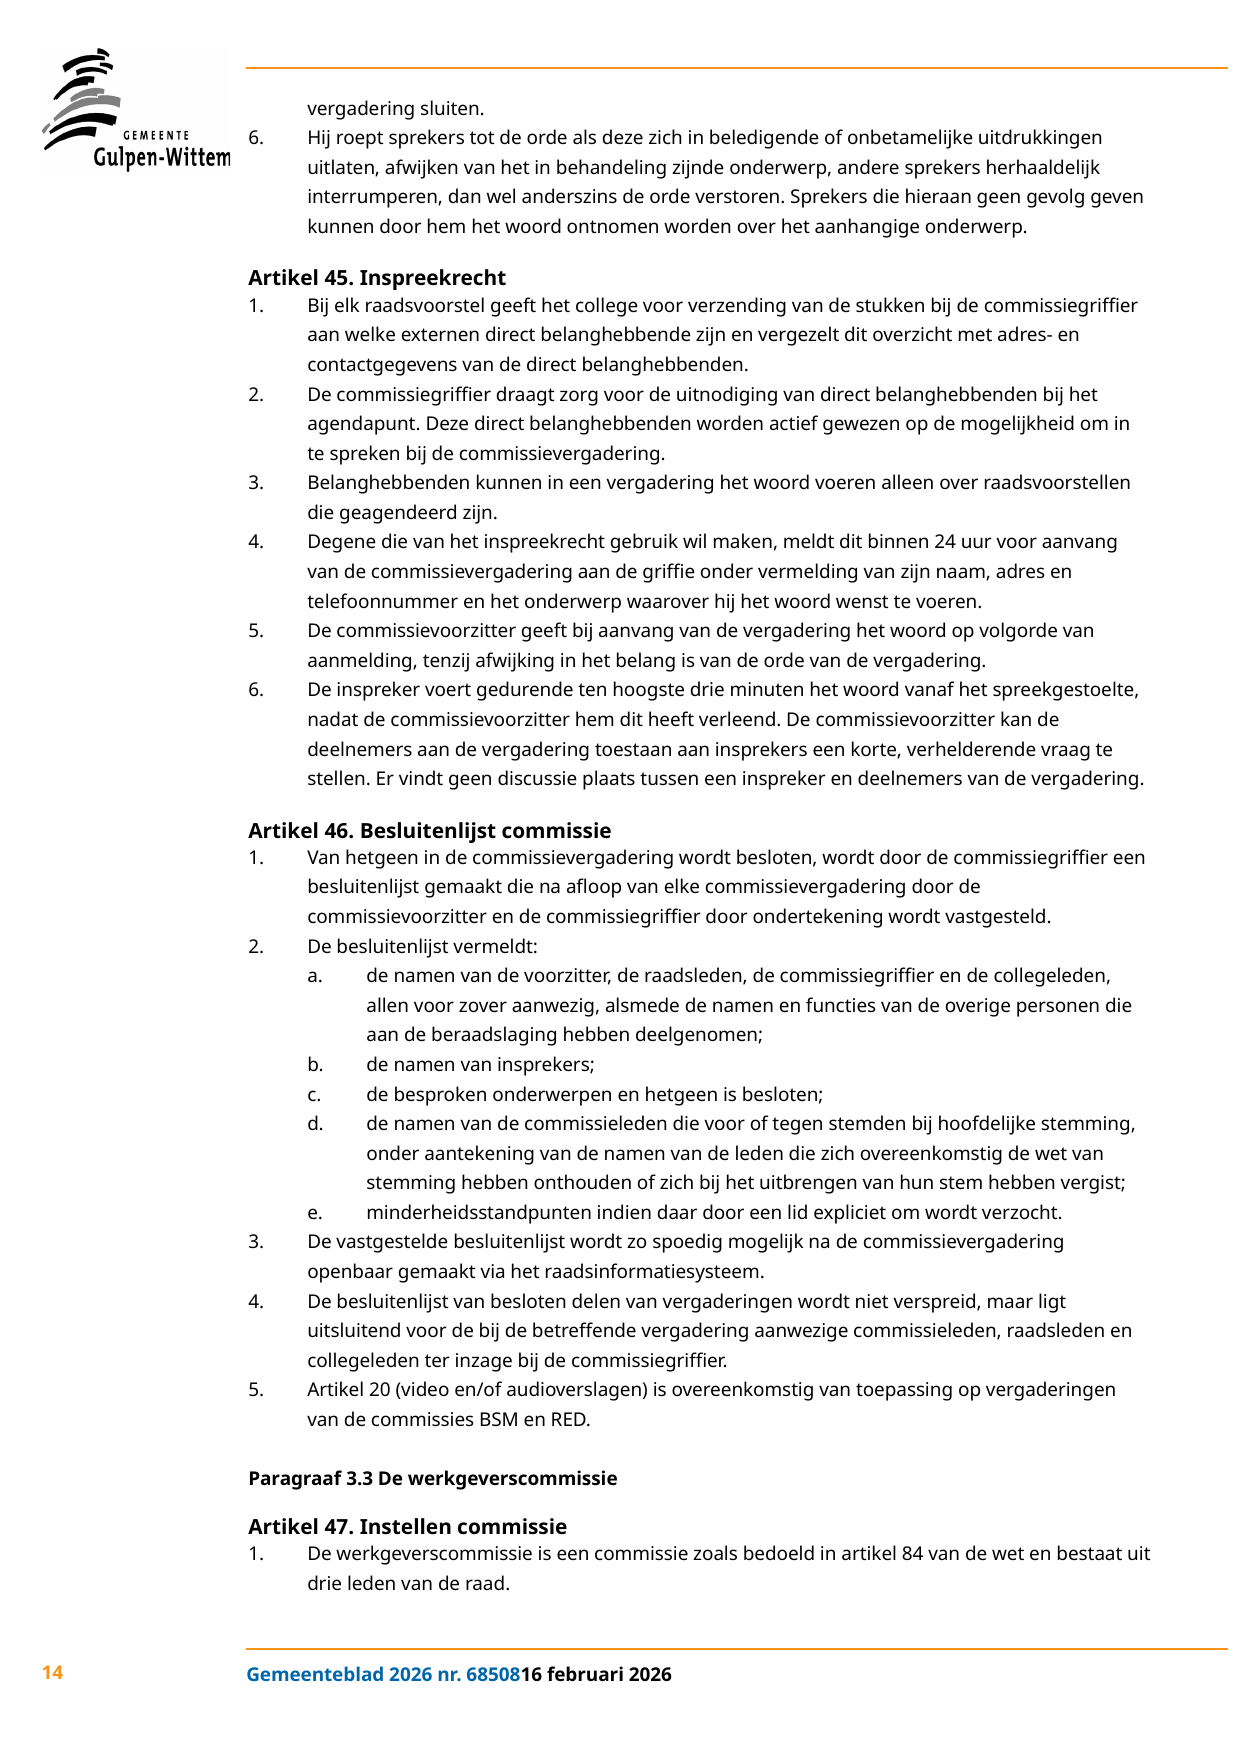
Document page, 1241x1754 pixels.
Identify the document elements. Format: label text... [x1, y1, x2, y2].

list De vastgestelde besluitenlijst wordt zo spoedig mogelijk na de commissievergadering openbaar gemaakt via het raadsinformatiesysteem. [248, 1229, 1152, 1284]
list de namen van de commissieleden die voor of tegen stemden bij hoofdelijke stemming, onder aantekening van de namen van de leden die zich overeenkomstig de wet van stemming hebben onthouden of zich bij het uitbrengen van hun stem hebben vergist; [307, 1110, 1152, 1195]
list Artikel 20 (video en/of audioverslagen) is overeenkomstig van toepassing op vergaderingen van de commissies BSM en RED. [248, 1377, 1152, 1432]
list Van hetgeen in de commissievergadering wordt besloten, wordt door de commissiegriffier een besluitenlijst gemaakt die na afloop van elke commissievergadering door de commissievoorzitter en de commissiegriffier door ondertekening wordt vastgesteld. [248, 844, 1152, 929]
list De inspreker voert gedurende ten hoogste drie minuten het woord vanaf het spreekgestoelte, nadat de commissievoorzitter hem dit heeft verleend. De commissievoorzitter kan de deelnemers aan de vergadering toestaan aan insprekers een korte, verhelderende vraag te stellen. Er vindt geen discussie plaats tussen een inspreker en deelnemers van de vergadering. [248, 677, 1152, 791]
list De werkgeverscommissie is een commissie zoals bedoeld in artikel 84 van de wet en bestaat uit drie leden van de raad. [248, 1540, 1152, 1596]
list De commissiegriffier draagt zorg voor de uitnodiging van direct belanghebbenden bij het agendapunt. Deze direct belanghebbenden worden actief gewezen op de mogelijkheid om in te spreken bij de commissievergadering. [248, 381, 1152, 466]
list De besluitenlijst van besloten delen van vergaderingen wordt niet verspreid, maar ligt uitsluitend voor de bij de betreffende vergadering aanwezige commissieleden, raadsleden en collegeleden ter inzage bij de commissiegriffier. [248, 1288, 1152, 1373]
list Bij elk raadsvoorstel geeft het college voor verzending van de stukken bij de commissiegriffier aan welke externen direct belanghebbende zijn en vergezelt dit overzicht met adres- en contactgegevens van de direct belanghebbenden. [248, 292, 1152, 377]
list minderheidsstandpunten indien daar door een lid expliciet om wordt verzocht. [307, 1199, 1152, 1225]
list de namen van insprekers; [307, 1051, 1152, 1077]
list Hij roept sprekers tot de orde als deze zich in beledigende of onbetamelijke uitdrukkingen uitlaten, afwijken van het in behandeling zijnde onderwerp, andere sprekers herhaaldelijk interrumperen, dan wel anderszins de orde verstoren. Sprekers die hieraan geen gevolg geven kunnen door hem het woord ontnomen worden over het aanhangige onderwerp. [248, 124, 1152, 239]
text Artikel 47. Instellen commissie [248, 1512, 1152, 1540]
text Artikel 46. Besluitenlijst commissie [248, 816, 1152, 844]
list de namen van de voorzitter, de raadsleden, de commissiegriffier en de collegeleden, allen voor zover aanwezig, alsmede de namen en functies van de overige personen die aan de beraadslaging hebben deelgenomen; [307, 962, 1152, 1047]
list De commissievoorzitter geeft bij aanvang van de vergadering het woord op volgorde van aanmelding, tenzij afwijking in het belang is van de orde van de vergadering. [248, 617, 1152, 673]
list Degene die van het inspreekrecht gebruik wil maken, meldt dit binnen 24 uur voor aanvang van de commissievergadering aan de griffie onder vermelding van zijn naam, adres en telefoonnummer en het onderwerp waarover hij het woord wenst te voeren. [248, 529, 1152, 613]
list de besproken onderwerpen en hetgeen is besloten; [307, 1081, 1152, 1107]
list Belanghebbenden kunnen in een vergadering het woord voeren alleen over raadsvoorstellen die geagendeerd zijn. [248, 469, 1152, 525]
picture [41, 47, 231, 172]
list De besluitenlijst vermeldt: [248, 933, 1152, 959]
list vergadering sluiten. [248, 95, 1152, 121]
text Paragraaf 3.3 De werkgeverscommissie [248, 1465, 1152, 1491]
text Artikel 45. Inspreekrecht [248, 263, 1152, 292]
